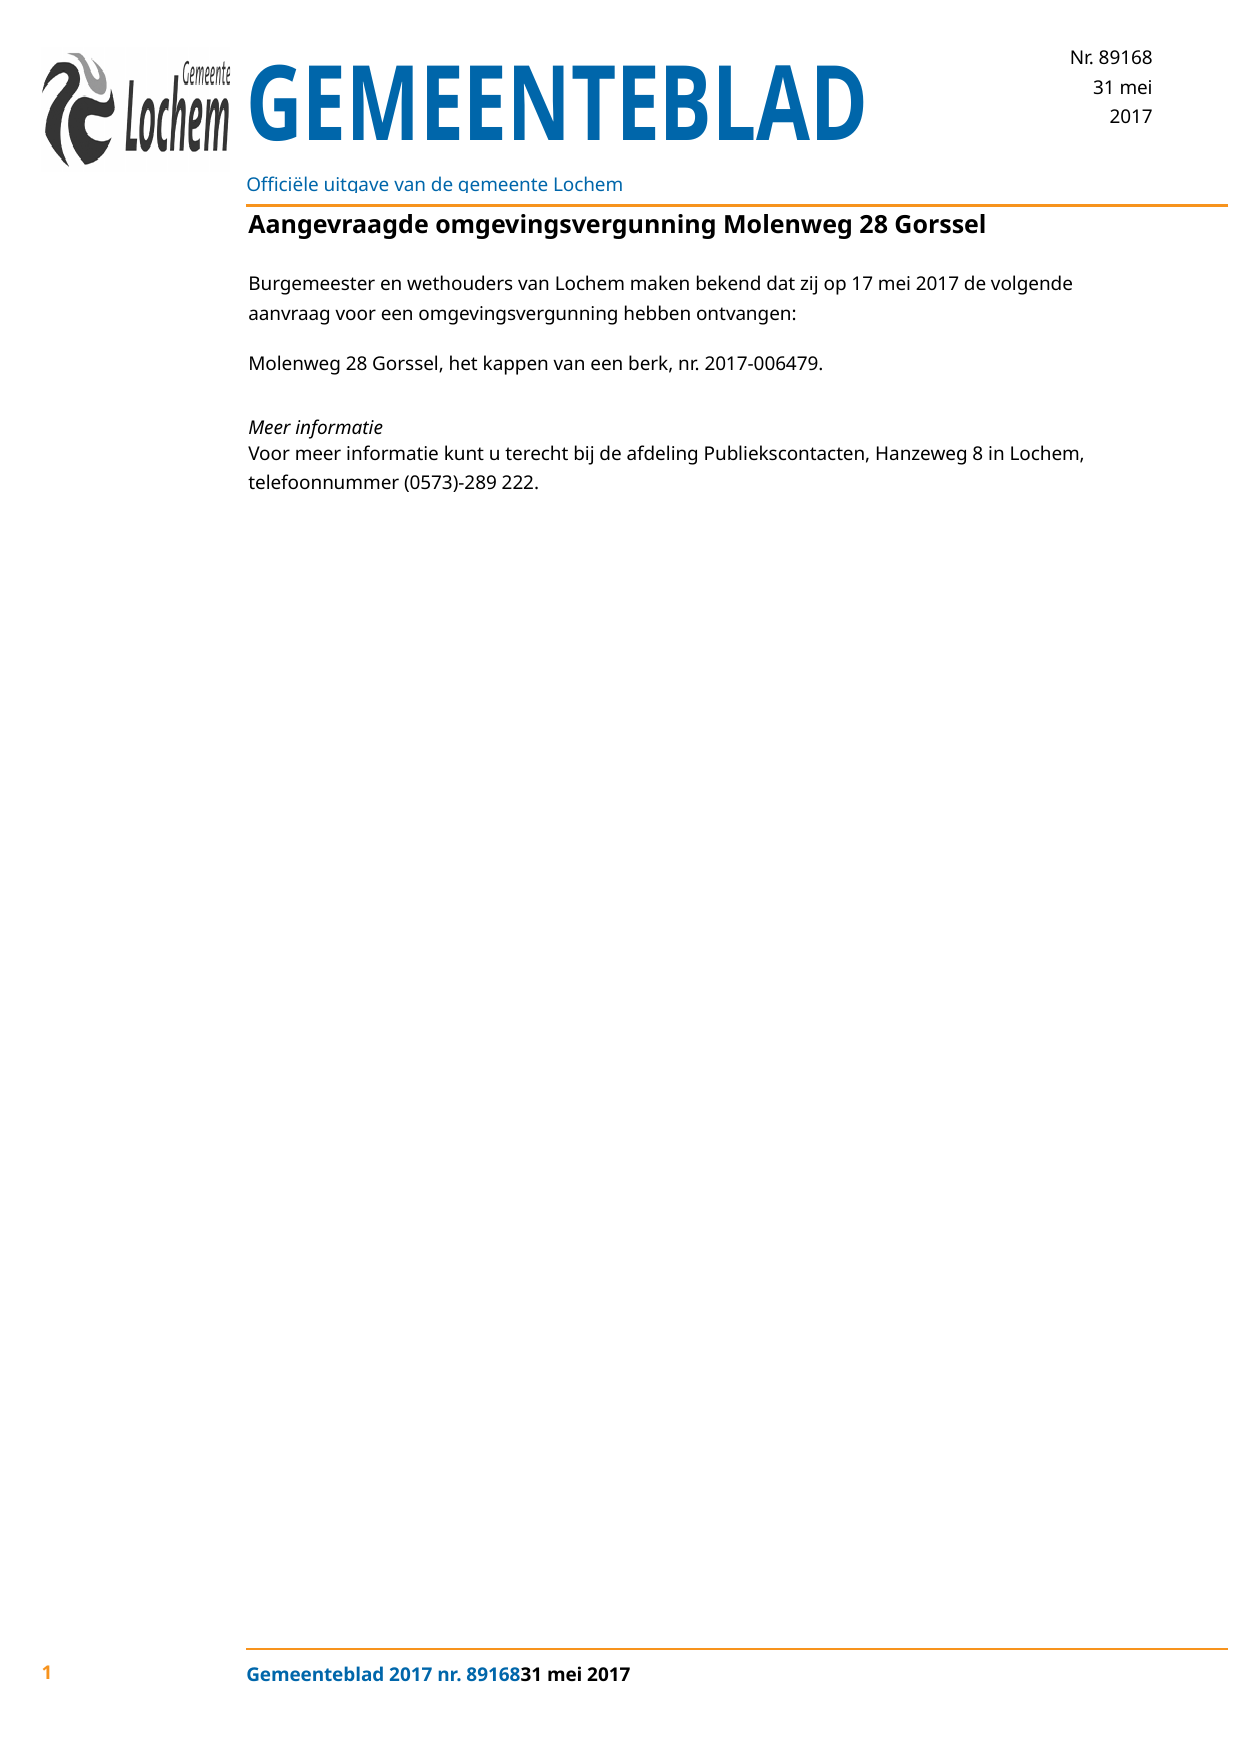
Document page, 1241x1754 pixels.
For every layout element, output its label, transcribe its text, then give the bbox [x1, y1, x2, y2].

text Meer informatie [248, 414, 1152, 440]
text Aangevraagde omgevingsvergunning Molenweg 28 Gorssel [248, 207, 1152, 241]
text Burgemeester en wethouders van Lochem maken bekend dat zij op 17 mei 2017 de volgende aanvraag voor een omgevingsvergunning hebben ontvangen: [248, 270, 1152, 326]
text Molenweg 28 Gorssel, het kappen van een berk, nr. 2017-006479. [248, 350, 1152, 376]
text Voor meer informatie kunt u terecht bij de afdeling Publiekscontacten, Hanzeweg 8 in Lochem, telefoonnummer (0573)-289 222. [248, 440, 1152, 495]
picture [41, 47, 231, 172]
